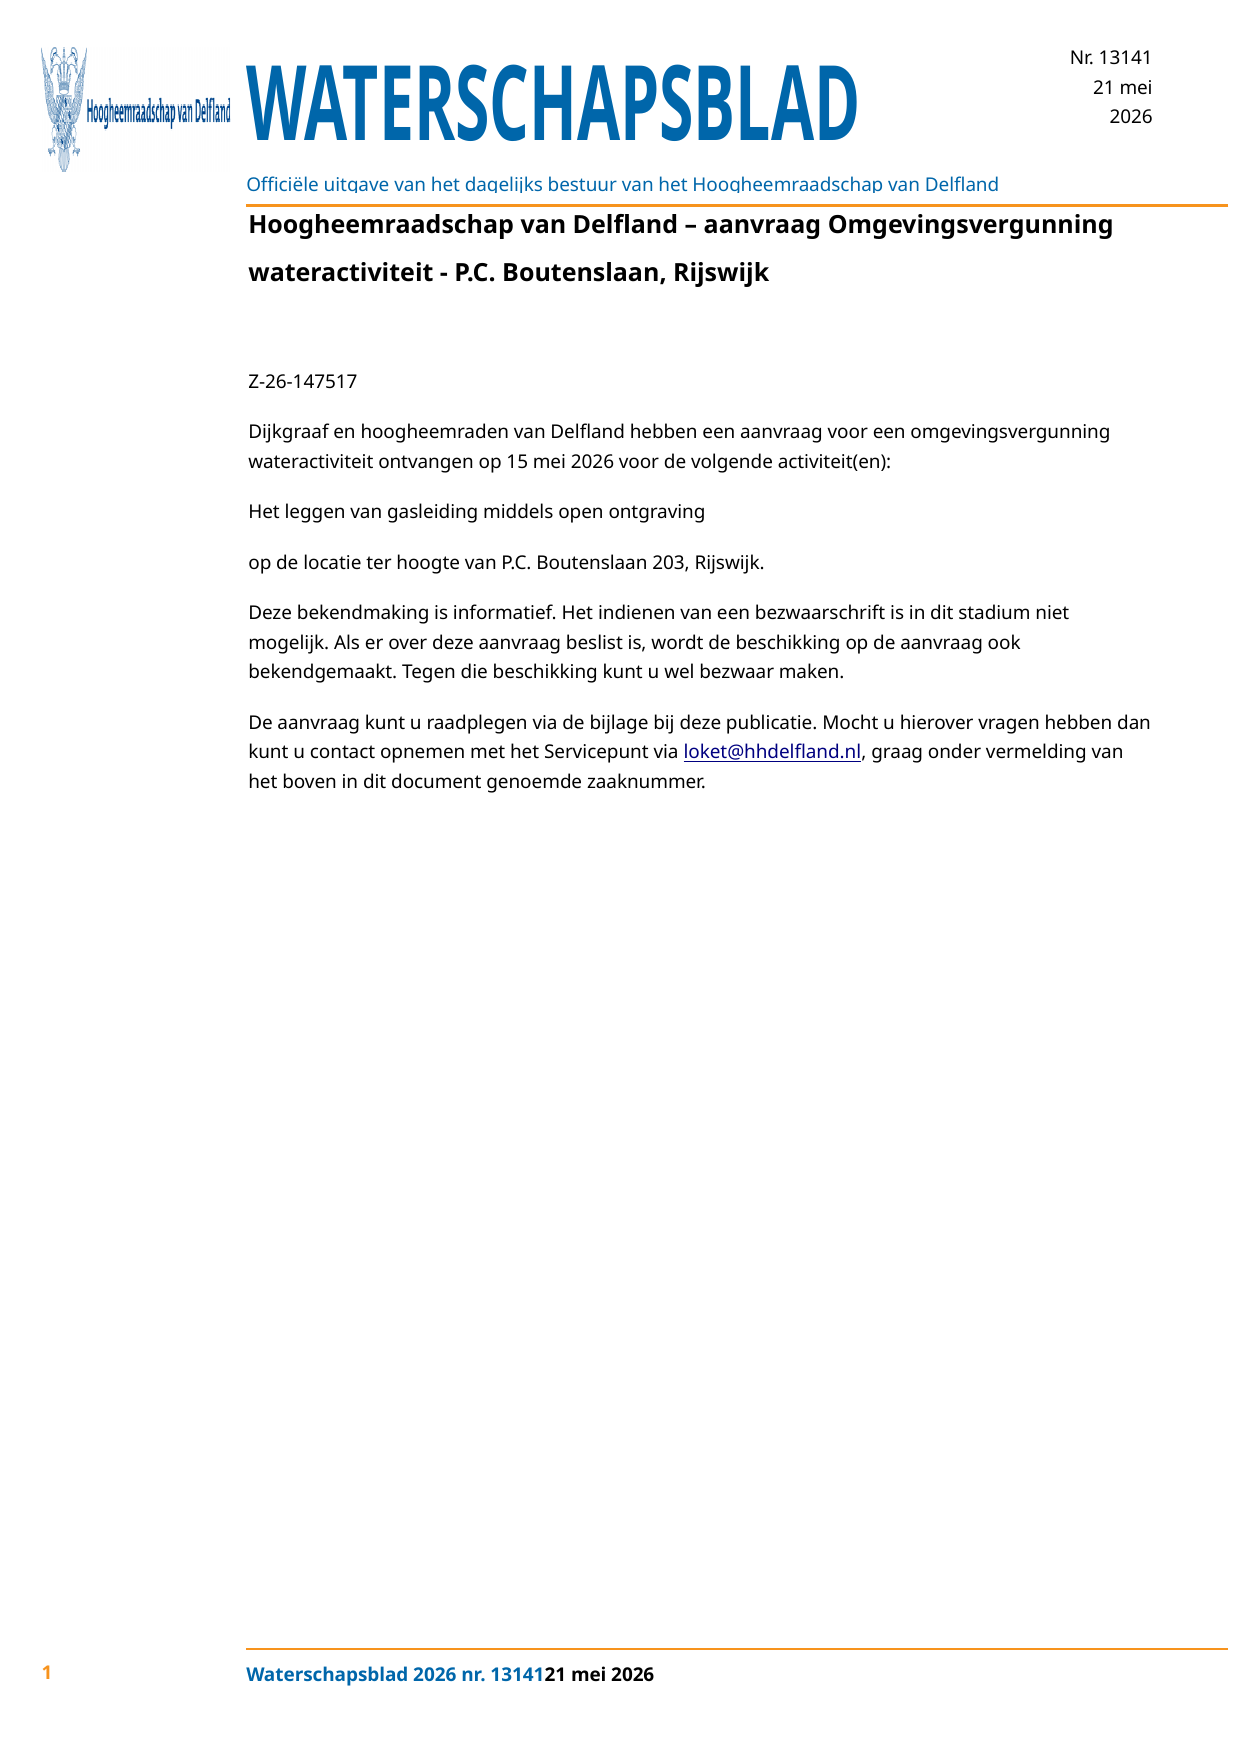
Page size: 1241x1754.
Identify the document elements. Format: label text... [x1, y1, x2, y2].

text Dijkgraaf en hoogheemraden van Delfland hebben een aanvraag voor een omgevingsvergunning wateractiviteit ontvangen op 15 mei 2026 voor de volgende activiteit(en): [248, 419, 1152, 474]
text op de locatie ter hoogte van P.C. Boutenslaan 203, Rijswijk. [248, 549, 1152, 575]
text De aanvraag kunt u raadplegen via de bijlage bij deze publicatie. Mocht u hierover vragen hebben dan kunt u contact opnemen met het Servicepunt via loket@hhdelfland.nl, graag onder vermelding van het boven in dit document genoemde zaaknummer. [248, 709, 1152, 794]
text Hoogheemraadschap van Delfland – aanvraag Omgevingsvergunning wateractiviteit - P.C. Boutenslaan, Rijswijk [248, 207, 1152, 288]
text Deze bekendmaking is informatief. Het indienen van een bezwaarschrift is in dit stadium niet mogelijk. Als er over deze aanvraag beslist is, wordt de beschikking op de aanvraag ook bekendgemaakt. Tegen die beschikking kunt u wel bezwaar maken. [248, 599, 1152, 684]
text Z-26-147517 [248, 368, 1152, 394]
picture [41, 47, 231, 172]
text Het leggen van gasleiding middels open ontgraving [248, 499, 1152, 524]
